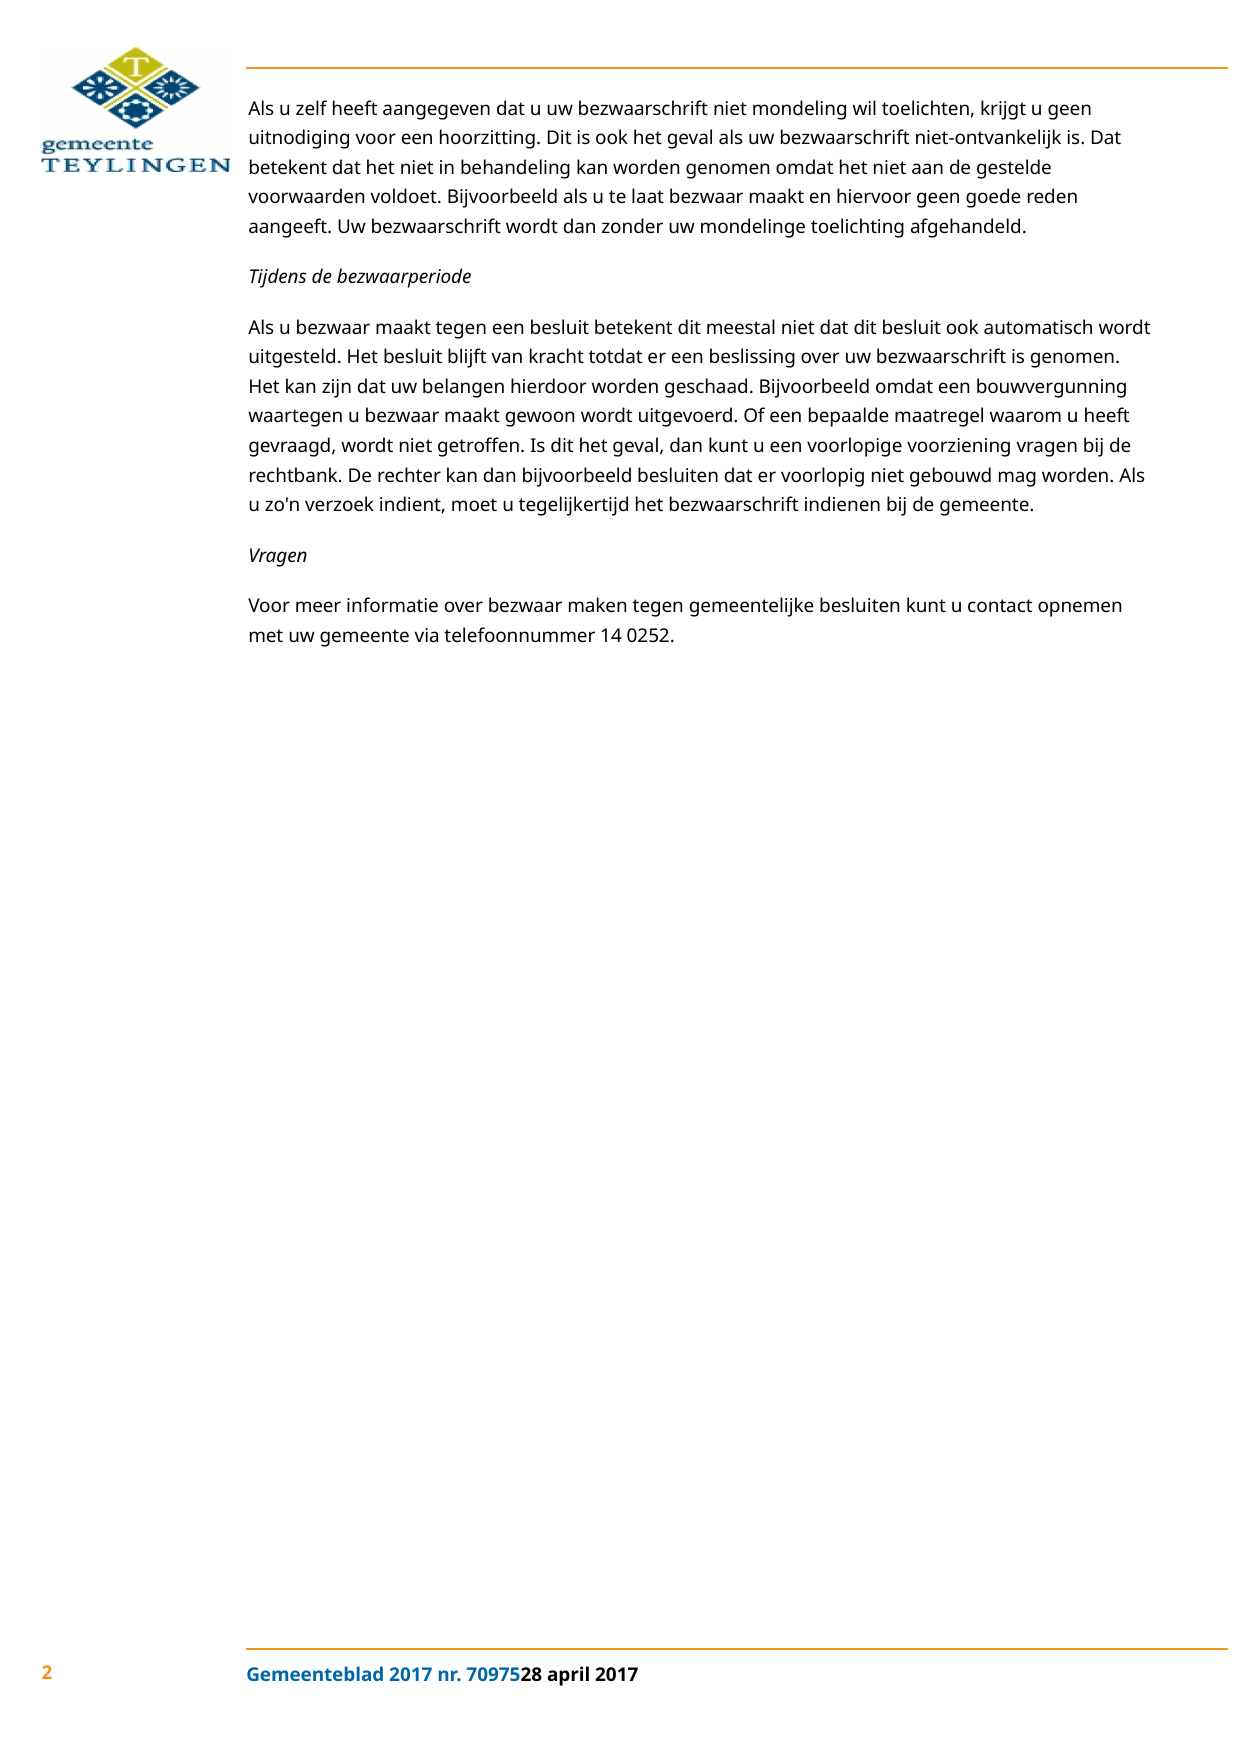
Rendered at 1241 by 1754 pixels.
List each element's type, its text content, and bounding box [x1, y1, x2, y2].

text Als u bezwaar maakt tegen een besluit betekent dit meestal niet dat dit besluit ook automatisch wordt uitgesteld. Het besluit blijft van kracht totdat er een beslissing over uw bezwaarschrift is genomen. Het kan zijn dat uw belangen hierdoor worden geschaad. Bijvoorbeeld omdat een bouwvergunning waartegen u bezwaar maakt gewoon wordt uitgevoerd. Of een bepaalde maatregel waarom u heeft gevraagd, wordt niet getroffen. Is dit het geval, dan kunt u een voorlopige voorziening vragen bij de rechtbank. De rechter kan dan bijvoorbeeld besluiten dat er voorlopig niet gebouwd mag worden. Als u zo'n verzoek indient, moet u tegelijkertijd het bezwaarschrift indienen bij de gemeente. [248, 314, 1152, 517]
text Vragen [248, 542, 1152, 568]
picture [41, 47, 231, 172]
text Tijdens de bezwaarperiode [248, 263, 1152, 289]
text Als u zelf heeft aangegeven dat u uw bezwaarschrift niet mondeling wil toelichten, krijgt u geen uitnodiging voor een hoorzitting. Dit is ook het geval als uw bezwaarschrift niet-ontvankelijk is. Dat betekent dat het niet in behandeling kan worden genomen omdat het niet aan de gestelde voorwaarden voldoet. Bijvoorbeeld als u te laat bezwaar maakt en hiervoor geen goede reden aangeeft. Uw bezwaarschrift wordt dan zonder uw mondelinge toelichting afgehandeld. [248, 95, 1152, 239]
text Voor meer informatie over bezwaar maken tegen gemeentelijke besluiten kunt u contact opnemen met uw gemeente via telefoonnummer 14 0252. [248, 592, 1152, 648]
